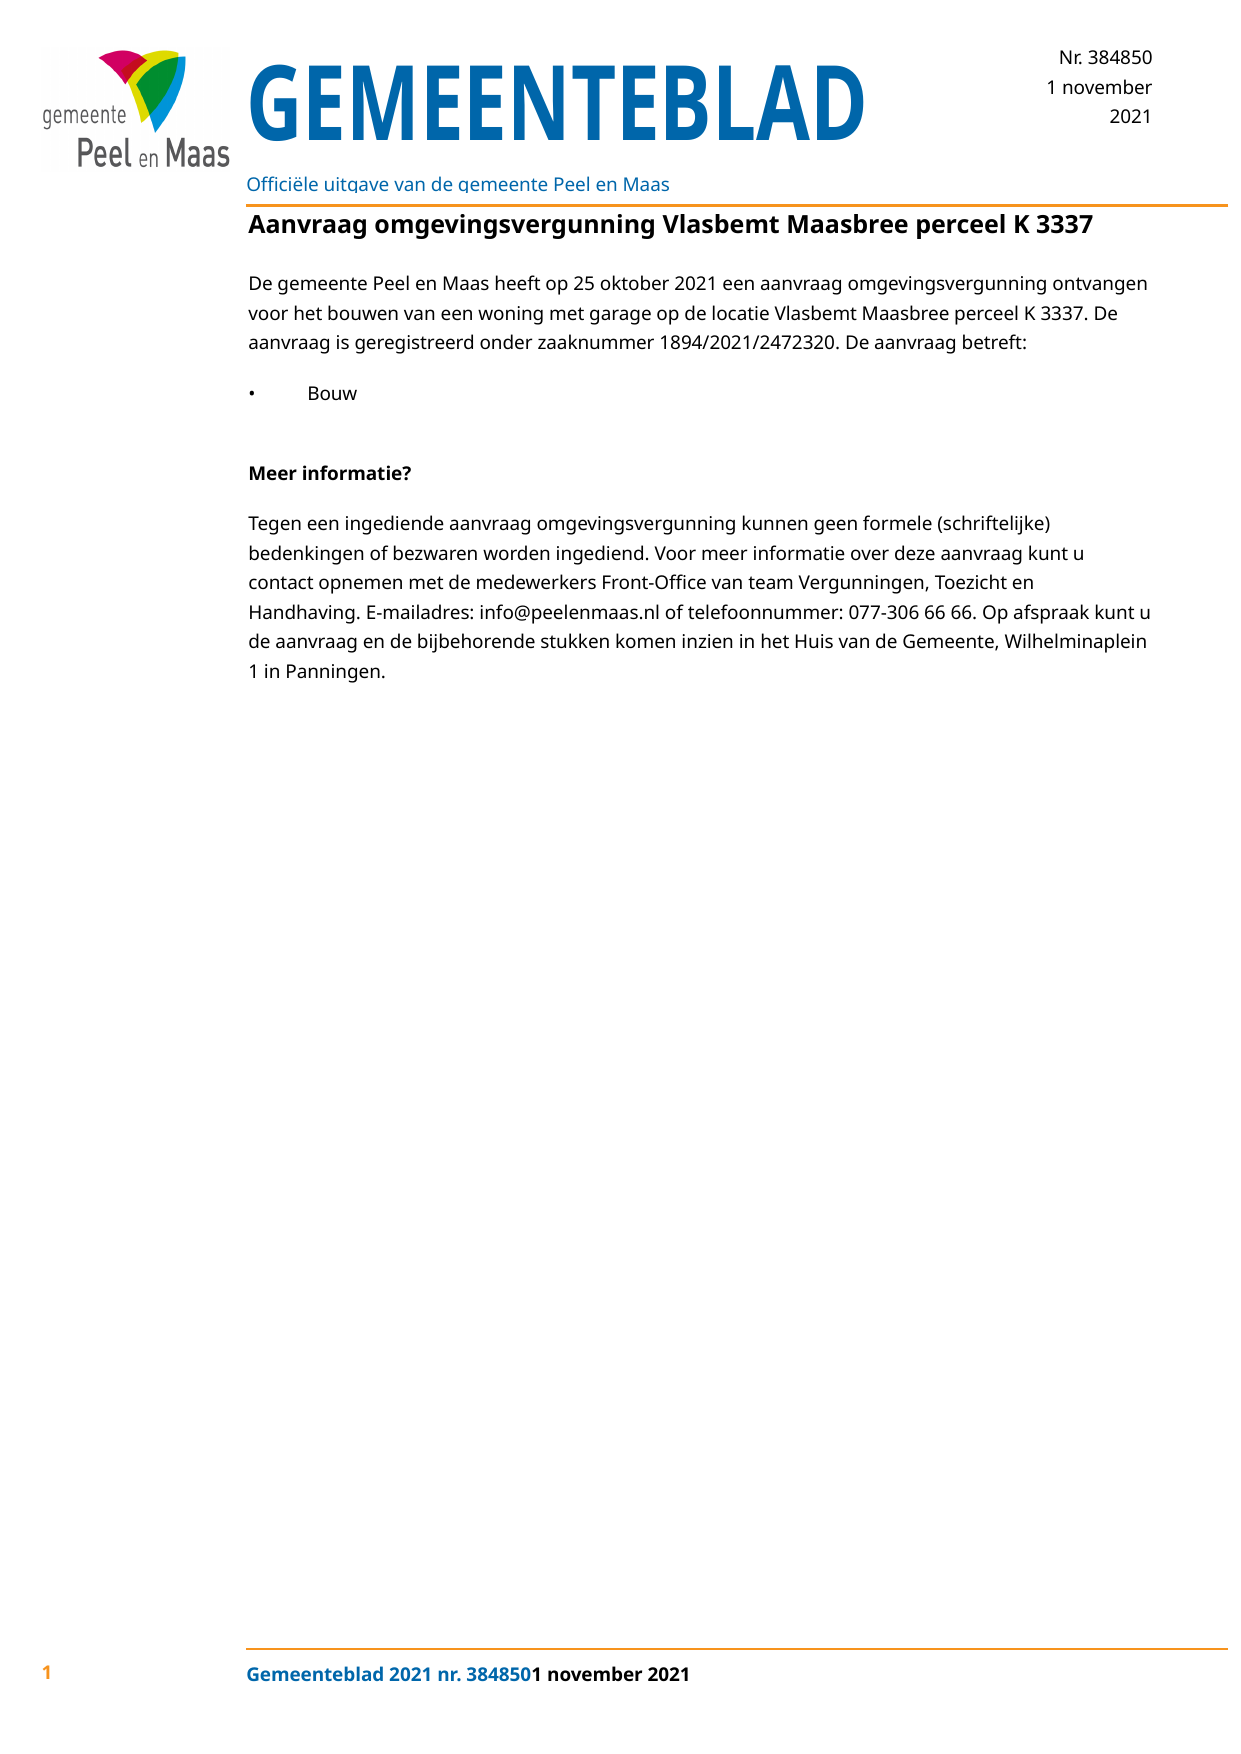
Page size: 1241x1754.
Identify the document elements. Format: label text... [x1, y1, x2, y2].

text Tegen een ingediende aanvraag omgevingsvergunning kunnen geen formele (schriftelijke) bedenkingen of bezwaren worden ingediend. Voor meer informatie over deze aanvraag kunt u contact opnemen met de medewerkers Front-Office van team Vergunningen, Toezicht en Handhaving. E-mailadres: info@peelenmaas.nl of telefoonnummer: 077-306 66 66. Op afspraak kunt u de aanvraag en de bijbehorende stukken komen inzien in het Huis van de Gemeente, Wilhelminaplein 1 in Panningen. [248, 510, 1152, 684]
text Meer informatie? [248, 460, 1152, 486]
picture [41, 47, 231, 172]
list Bouw [248, 380, 1152, 406]
text Aanvraag omgevingsvergunning Vlasbemt Maasbree perceel K 3337 [248, 207, 1152, 241]
text De gemeente Peel en Maas heeft op 25 oktober 2021 een aanvraag omgevingsvergunning ontvangen voor het bouwen van een woning met garage op de locatie Vlasbemt Maasbree perceel K 3337. De aanvraag is geregistreerd onder zaaknummer 1894/2021/2472320. De aanvraag betreft: [248, 270, 1152, 355]
